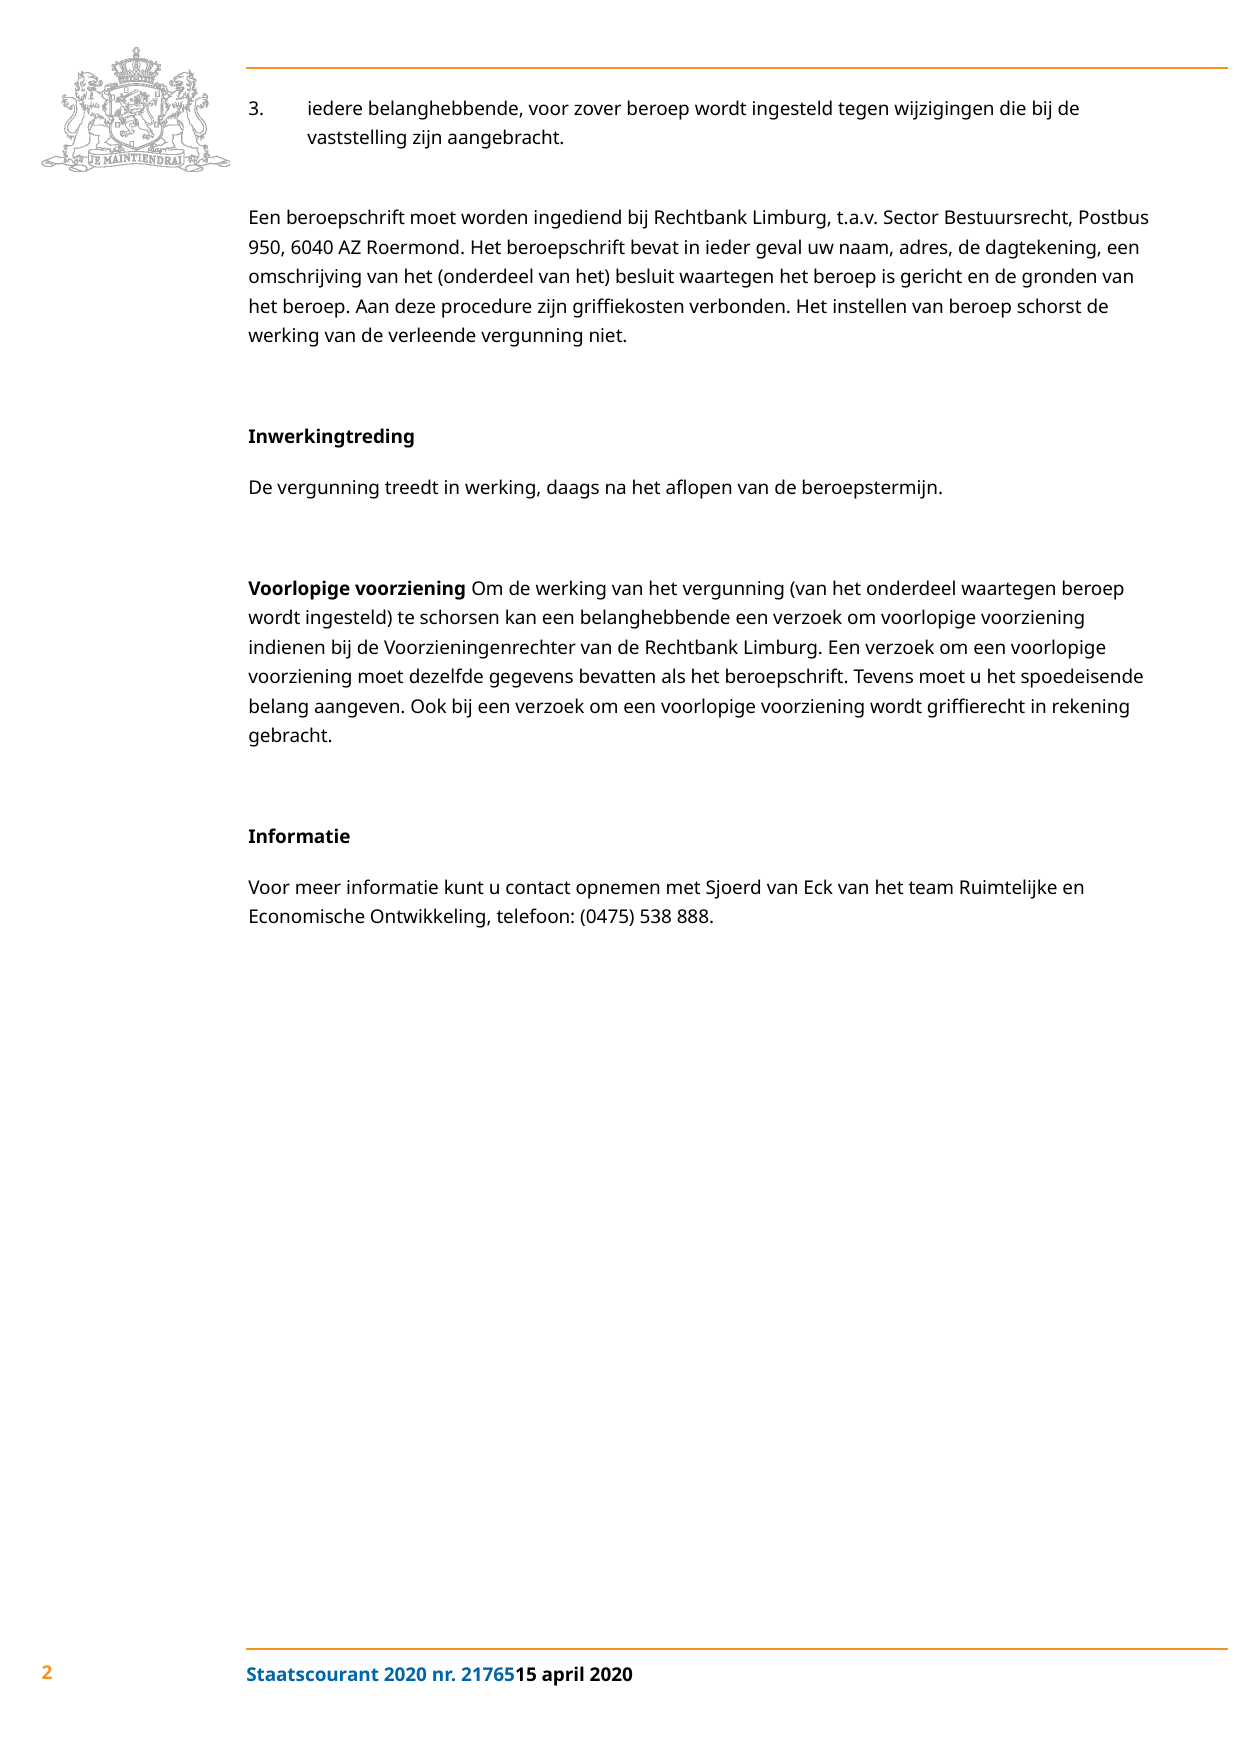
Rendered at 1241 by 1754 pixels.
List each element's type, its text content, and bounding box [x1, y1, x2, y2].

text De vergunning treedt in werking, daags na het aflopen van de beroepstermijn. [248, 474, 1152, 500]
text Voor meer informatie kunt u contact opnemen met Sjoerd van Eck van het team Ruimtelijke en Economische Ontwikkeling, telefoon: (0475) 538 888. [248, 874, 1152, 929]
text Inwerkingtreding [248, 423, 1152, 449]
list iedere belanghebbende, voor zover beroep wordt ingesteld tegen wijzigingen die bij de vaststelling zijn aangebracht. [248, 95, 1152, 150]
text Voorlopige voorziening Om de werking van het vergunning (van het onderdeel waartegen beroep wordt ingesteld) te schorsen kan een belanghebbende een verzoek om voorlopige voorziening indienen bij de Voorzieningenrechter van de Rechtbank Limburg. Een verzoek om een voorlopige voorziening moet dezelfde gegevens bevatten als het beroepschrift. Tevens moet u het spoedeisende belang aangeven. Ook bij een verzoek om een voorlopige voorziening wordt griffierecht in rekening gebracht. [248, 575, 1152, 748]
text Informatie [248, 823, 1152, 849]
picture [41, 47, 231, 172]
text Een beroepschrift moet worden ingediend bij Rechtbank Limburg, t.a.v. Sector Bestuursrecht, Postbus 950, 6040 AZ Roermond. Het beroepschrift bevat in ieder geval uw naam, adres, de dagtekening, een omschrijving van het (onderdeel van het) besluit waartegen het beroep is gericht en de gronden van het beroep. Aan deze procedure zijn griffiekosten verbonden. Het instellen van beroep schorst de werking van de verleende vergunning niet. [248, 204, 1152, 348]
